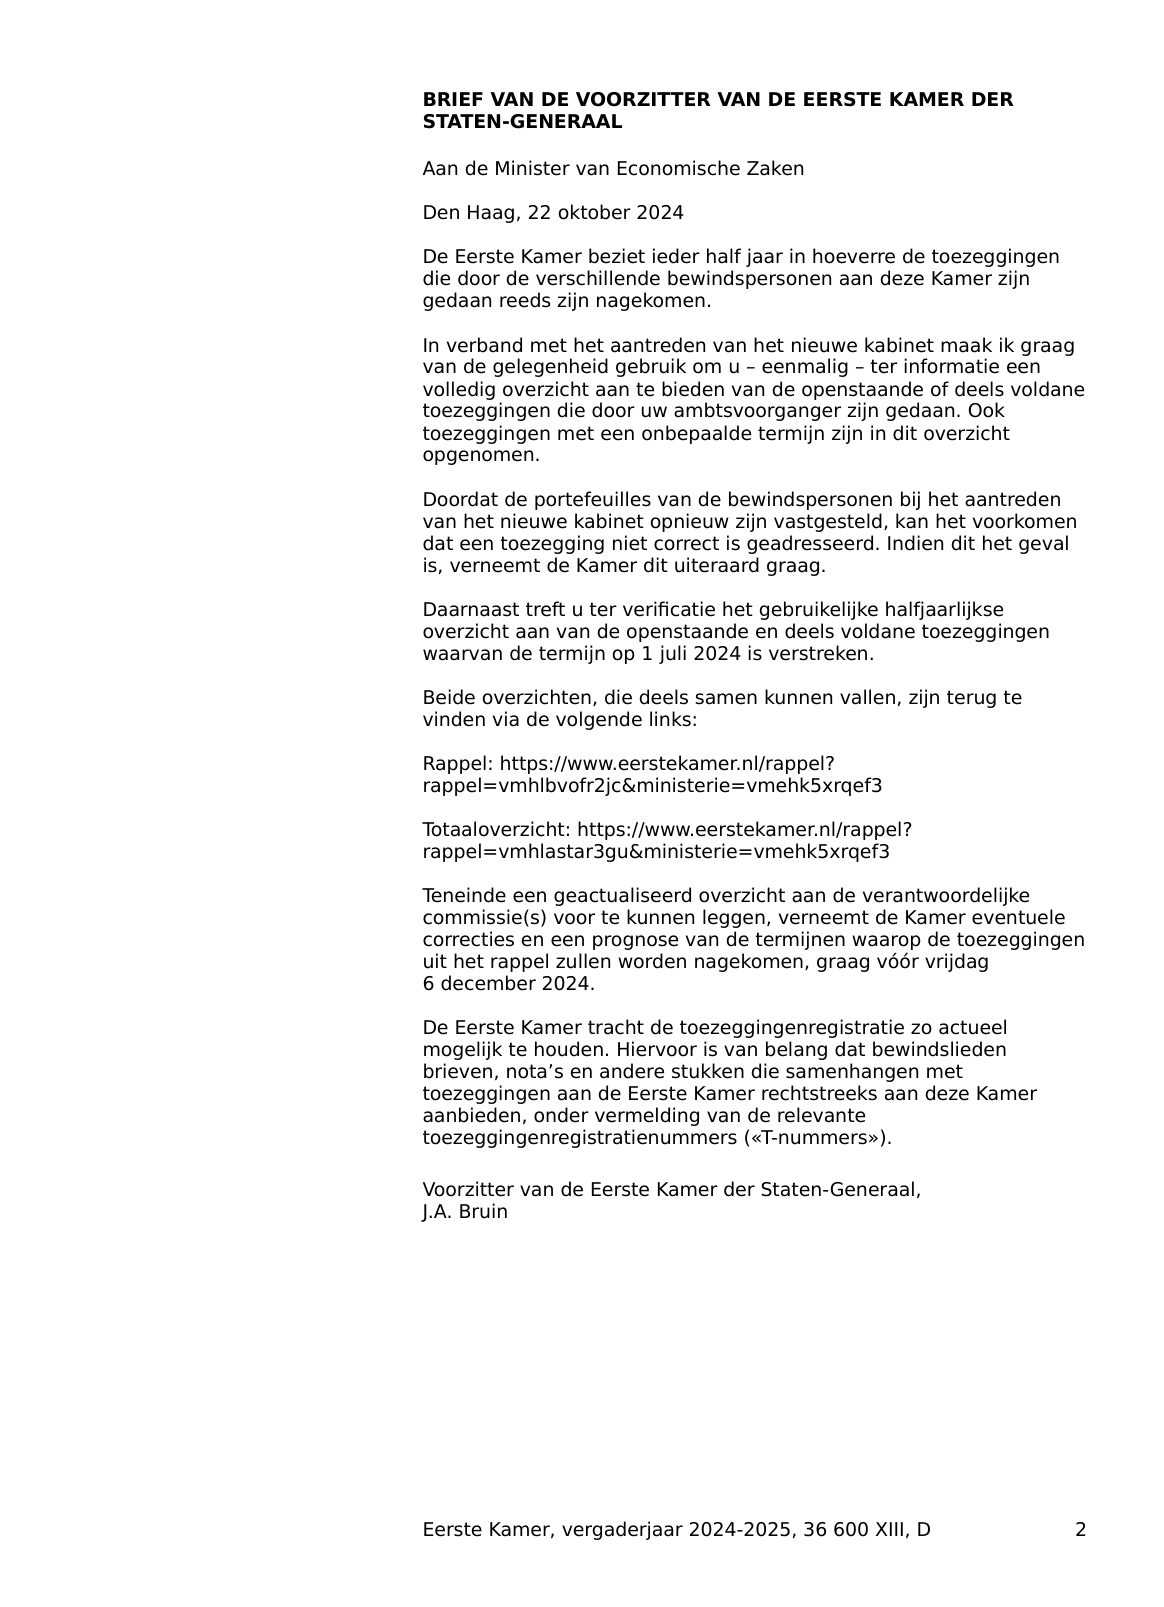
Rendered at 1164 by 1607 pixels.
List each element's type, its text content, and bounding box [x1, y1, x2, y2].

text Rappel: https://www.eerstekamer.nl/rappel?rappel=vmhlbvofr2jc&ministerie=vmehk5xrqef3 [422, 753, 1087, 797]
text Teneinde een geactualiseerd overzicht aan de verantwoordelijke commissie(s) voor te kunnen leggen, verneemt de Kamer eventuele correcties en een prognose van de termijnen waarop de toezeggingen uit het rappel zullen worden nagekomen, graag vóór vrijdag 6 december 2024. [422, 885, 1087, 995]
text Totaaloverzicht: https://www.eerstekamer.nl/rappel?rappel=vmhlastar3gu&ministerie=vmehk5xrqef3 [422, 819, 1087, 863]
text De Eerste Kamer beziet ieder half jaar in hoeverre de toezeggingen die door de verschillende bewindspersonen aan deze Kamer zijn gedaan reeds zijn nagekomen. [422, 246, 1087, 312]
text Daarnaast treft u ter verificatie het gebruikelijke halfjaarlijkse overzicht aan van de openstaande en deels voldane toezeggingen waarvan de termijn op 1 juli 2024 is verstreken. [422, 599, 1087, 664]
text Aan de Minister van Economische Zaken [422, 158, 1087, 180]
text De Eerste Kamer tracht de toezeggingenregistratie zo actueel mogelijk te houden. Hiervoor is van belang dat bewindslieden brieven, nota’s en andere stukken die samenhangen met toezeggingen aan de Eerste Kamer rechtstreeks aan deze Kamer aanbieden, onder vermelding van de relevante toezeggingenregistratienummers («T-nummers»). [422, 1017, 1087, 1149]
subtitle BRIEF VAN DE VOORZITTER VAN DE EERSTE KAMER DER STATEN-GENERAAL [422, 89, 1087, 133]
text Voorzitter van de Eerste Kamer der Staten-Generaal, J.A. Bruin [422, 1179, 1087, 1223]
text In verband met het aantreden van het nieuwe kabinet maak ik graag van de gelegenheid gebruik om u – eenmalig – ter informatie een volledig overzicht aan te bieden van de openstaande of deels voldane toezeggingen die door uw ambtsvoorganger zijn gedaan. Ook toezeggingen met een onbepaalde termijn zijn in dit overzicht opgenomen. [422, 334, 1087, 466]
text Den Haag, 22 oktober 2024 [422, 202, 1087, 224]
text Doordat de portefeuilles van de bewindspersonen bij het aantreden van het nieuwe kabinet opnieuw zijn vastgesteld, kan het voorkomen dat een toezegging niet correct is geadresseerd. Indien dit het geval is, verneemt de Kamer dit uiteraard graag. [422, 488, 1087, 576]
text Beide overzichten, die deels samen kunnen vallen, zijn terug te vinden via de volgende links: [422, 687, 1087, 731]
